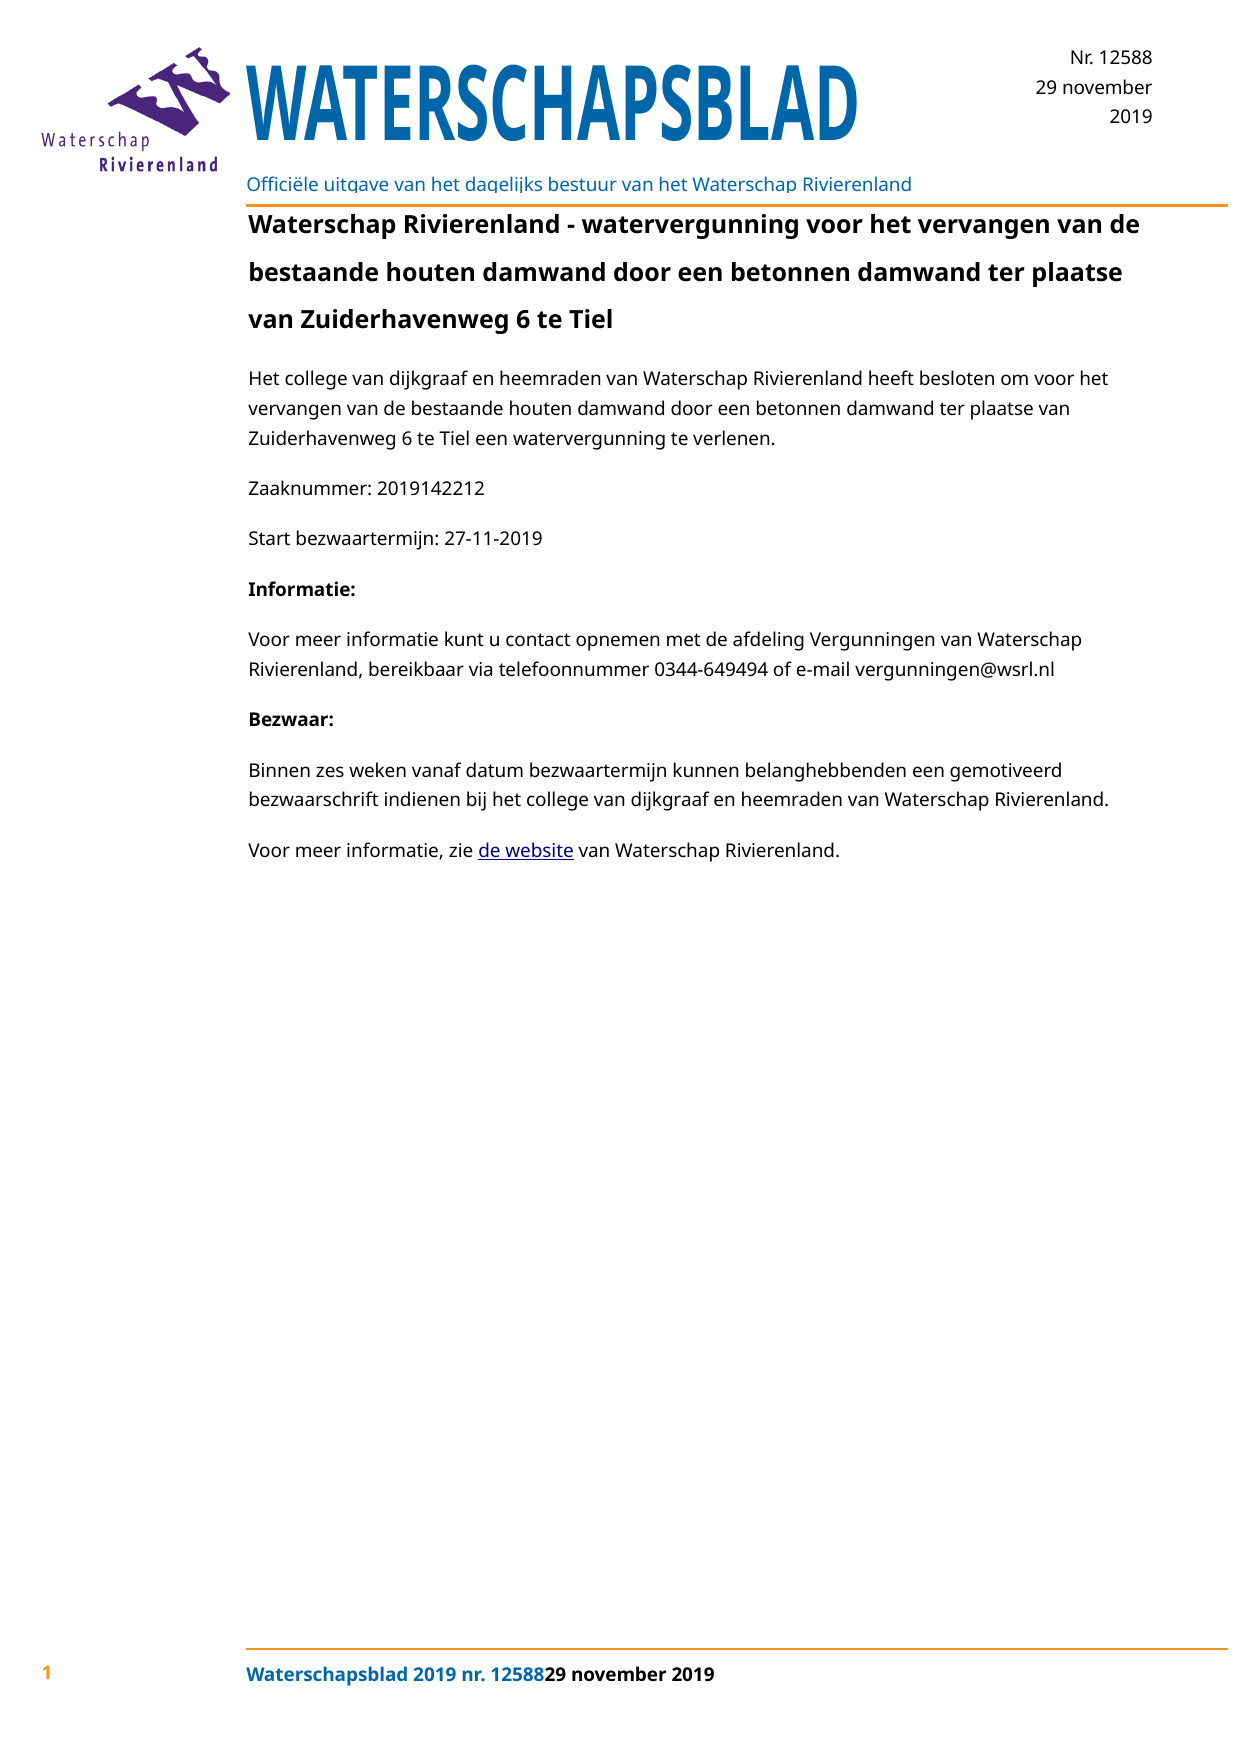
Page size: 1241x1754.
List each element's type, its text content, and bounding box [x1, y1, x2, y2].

text Zaaknummer: 2019142212 [248, 475, 1152, 501]
text Het college van dijkgraaf en heemraden van Waterschap Rivierenland heeft besloten om voor het vervangen van de bestaande houten damwand door een betonnen damwand ter plaatse van Zuiderhavenweg 6 te Tiel een watervergunning te verlenen. [248, 366, 1152, 450]
text Voor meer informatie kunt u contact opnemen met de afdeling Vergunningen van Waterschap Rivierenland, bereikbaar via telefoonnummer 0344-649494 of e-mail vergunningen@wsrl.nl [248, 626, 1152, 682]
text Waterschap Rivierenland - watervergunning voor het vervangen van de bestaande houten damwand door een betonnen damwand ter plaatse van Zuiderhavenweg 6 te Tiel [248, 207, 1152, 336]
picture [41, 47, 231, 172]
text Start bezwaartermijn: 27-11-2019 [248, 526, 1152, 551]
text Bezwaar: [248, 706, 1152, 732]
text Voor meer informatie, zie de website van Waterschap Rivierenland. [248, 837, 1152, 862]
text Binnen zes weken vanaf datum bezwaartermijn kunnen belanghebbenden een gemotiveerd bezwaarschrift indienen bij het college van dijkgraaf en heemraden van Waterschap Rivierenland. [248, 757, 1152, 812]
text Informatie: [248, 576, 1152, 602]
